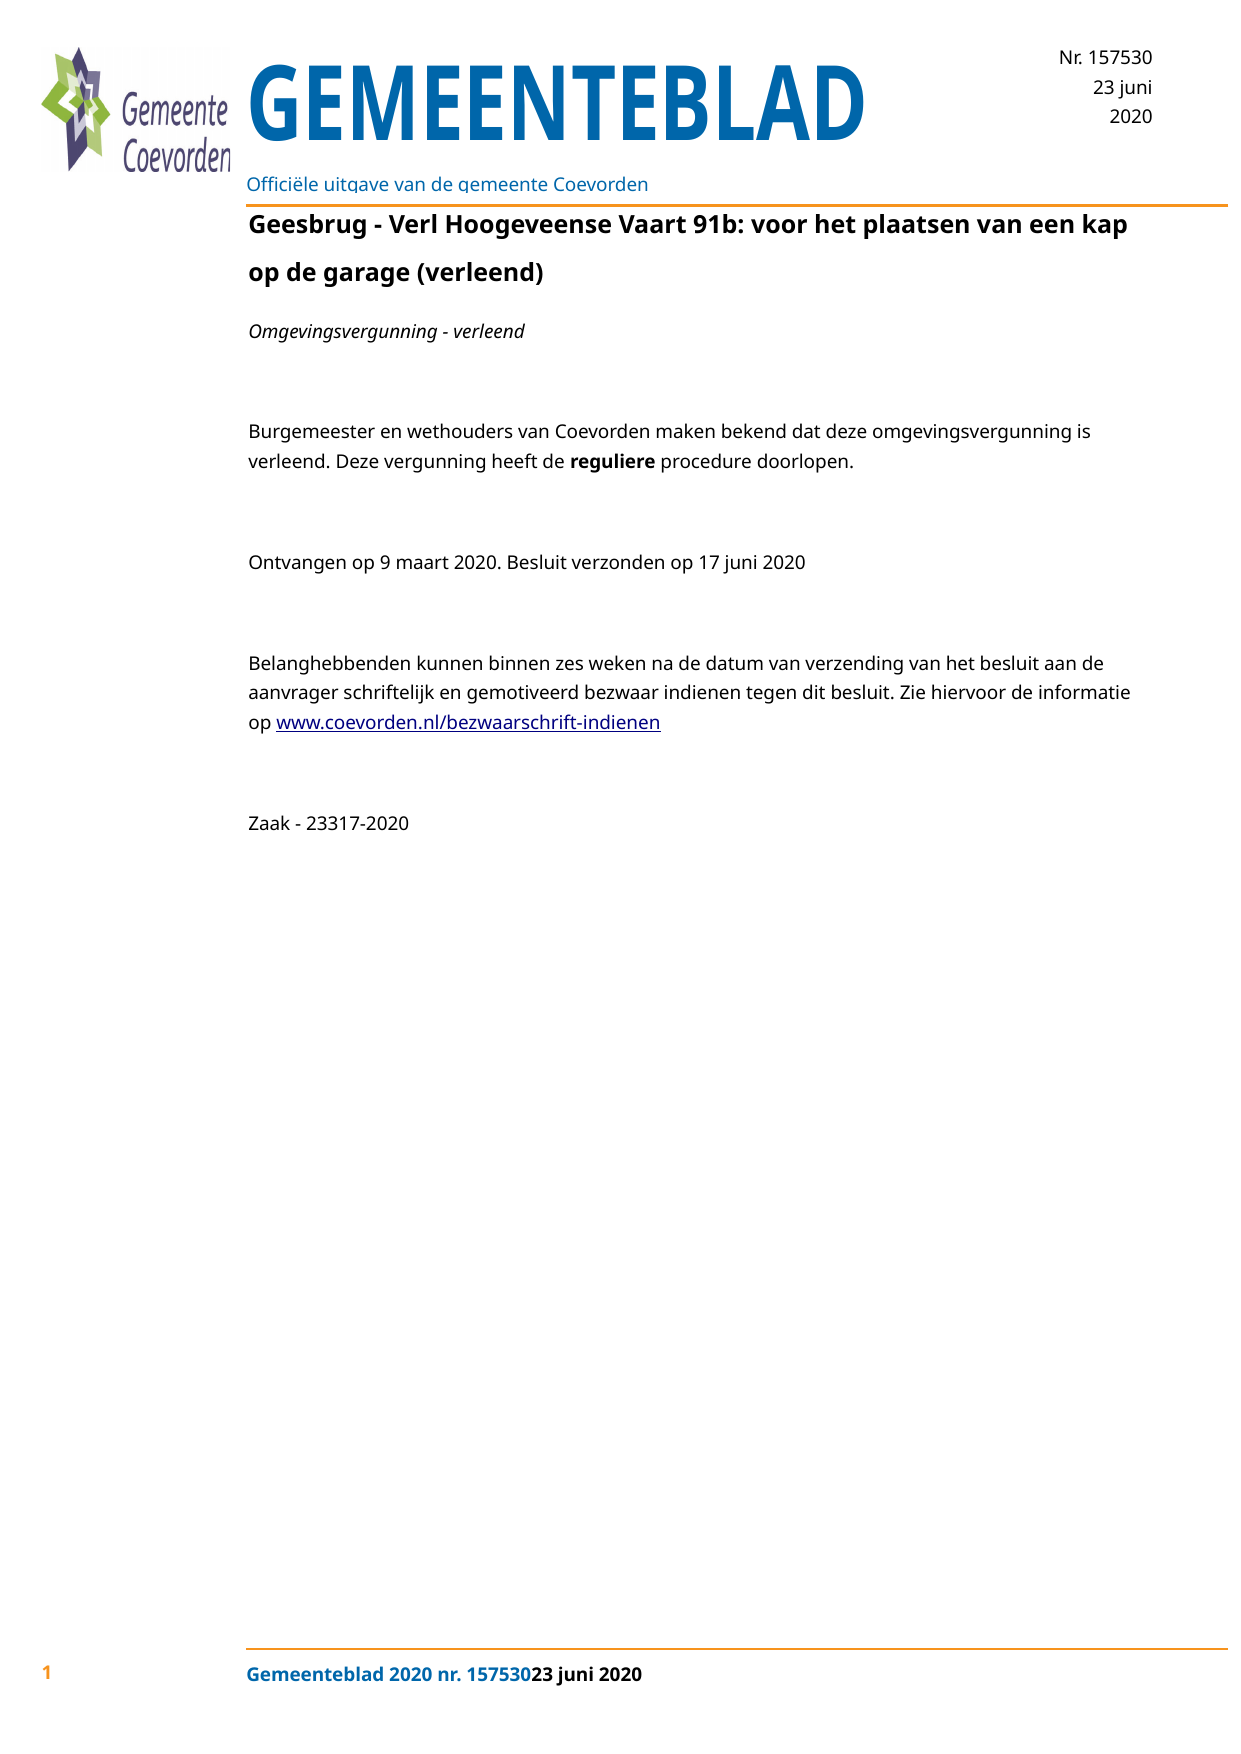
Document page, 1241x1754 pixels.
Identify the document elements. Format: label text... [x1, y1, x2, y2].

text Geesbrug - Verl Hoogeveense Vaart 91b: voor het plaatsen van een kap op de garage (verleend) [248, 207, 1152, 288]
text Omgevingsvergunning - verleend [248, 318, 1152, 344]
text Burgemeester en wethouders van Coevorden maken bekend dat deze omgevingsvergunning is verleend. Deze vergunning heeft de reguliere procedure doorlopen. [248, 419, 1152, 474]
text Zaak - 23317-2020 [248, 810, 1152, 836]
text Ontvangen op 9 maart 2020. Besluit verzonden op 17 juni 2020 [248, 549, 1152, 575]
text Belanghebbenden kunnen binnen zes weken na de datum van verzending van het besluit aan de aanvrager schriftelijk en gemotiveerd bezwaar indienen tegen dit besluit. Zie hiervoor de informatie op www.coevorden.nl/bezwaarschrift-indienen [248, 650, 1152, 735]
picture [41, 47, 231, 172]
